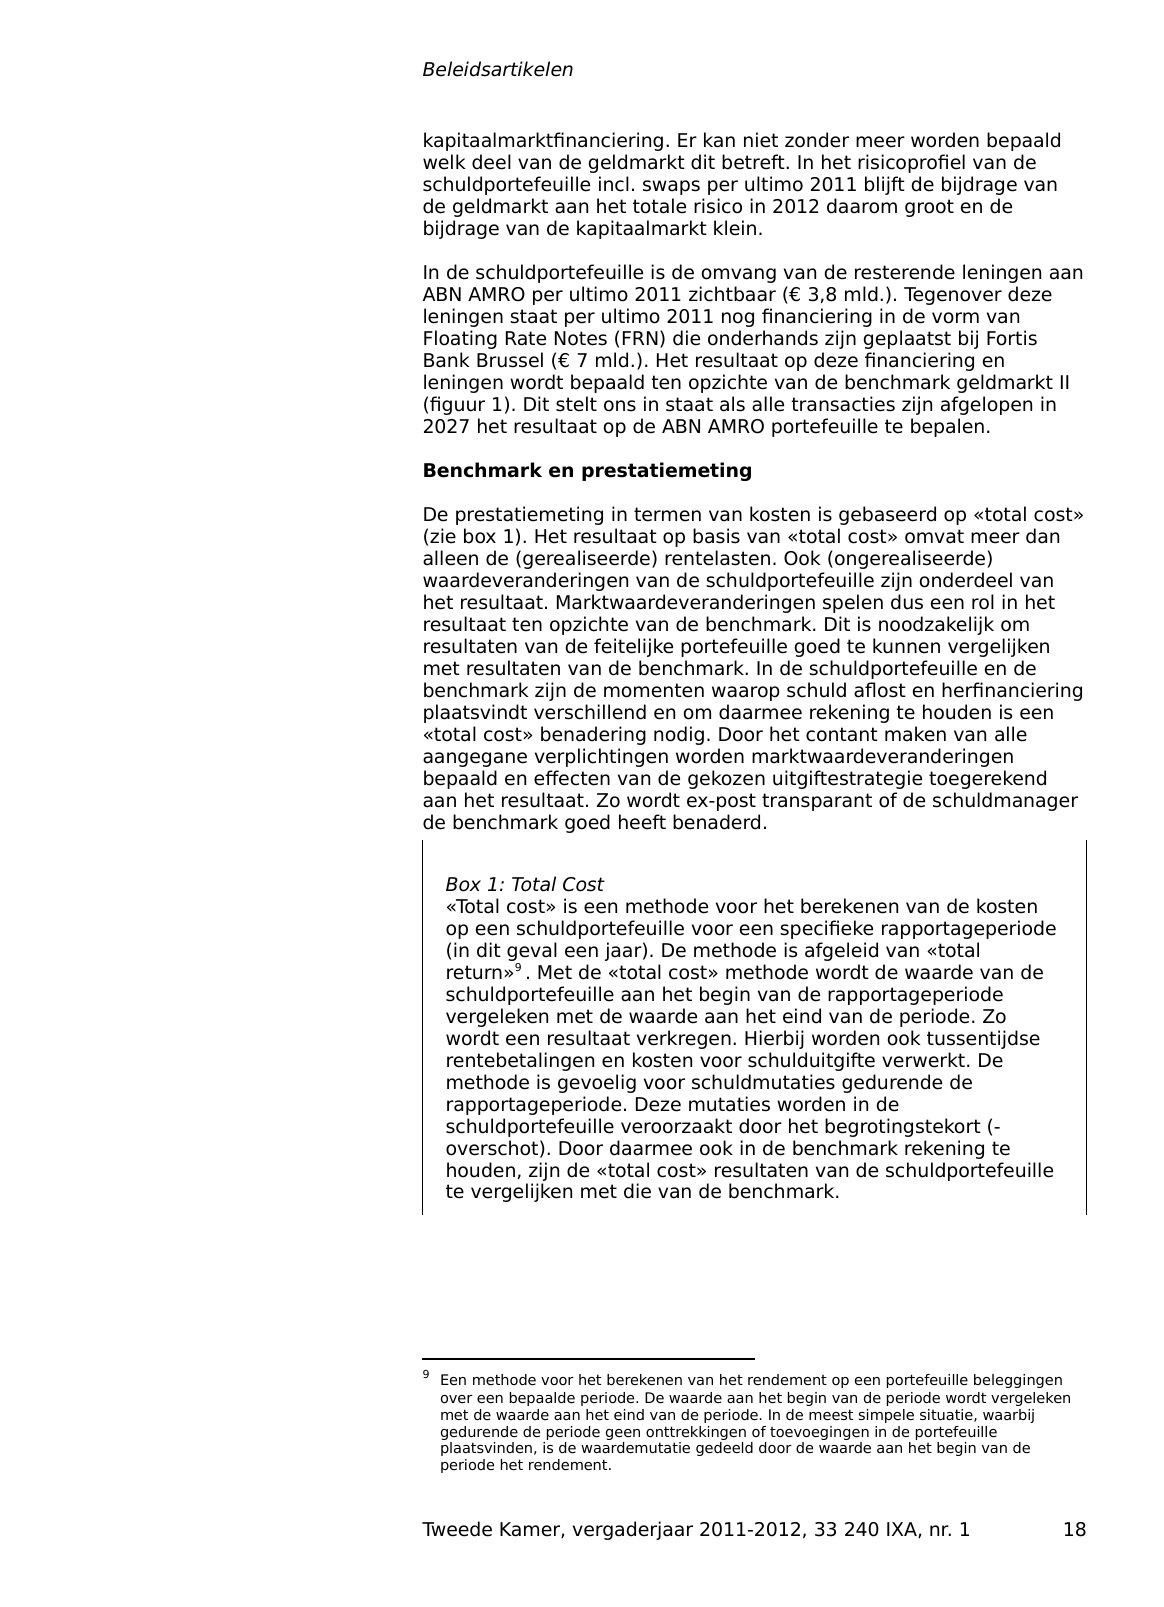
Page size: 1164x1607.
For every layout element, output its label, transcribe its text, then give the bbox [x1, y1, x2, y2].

text De prestatiemeting in termen van kosten is gebaseerd op «total cost» (zie box 1). Het resultaat op basis van «total cost» omvat meer dan alleen de (gerealiseerde) rentelasten. Ook (ongerealiseerde) waardeveranderingen van de schuldportefeuille zijn onderdeel van het resultaat. Marktwaardeveranderingen spelen dus een rol in het resultaat ten opzichte van de benchmark. Dit is noodzakelijk om resultaten van de feitelijke portefeuille goed te kunnen vergelijken met resultaten van de benchmark. In de schuldportefeuille en de benchmark zijn de momenten waarop schuld aflost en herfinanciering plaatsvindt verschillend en om daarmee rekening te houden is een «total cost» benadering nodig. Door het contant maken van alle aangegane verplichtingen worden marktwaardeveranderingen bepaald en effecten van de gekozen uitgiftestrategie toegerekend aan het resultaat. Zo wordt ex-post transparant of de schuldmanager de benchmark goed heeft benaderd. [422, 504, 1087, 834]
subtitle Benchmark en prestatiemeting [422, 460, 1087, 482]
text In de schuldportefeuille is de omvang van de resterende leningen aan ABN AMRO per ultimo 2011 zichtbaar (€ 3,8 mld.). Tegenover deze leningen staat per ultimo 2011 nog financiering in de vorm van Floating Rate Notes (FRN) die onderhands zijn geplaatst bij Fortis Bank Brussel (€ 7 mld.). Het resultaat op deze financiering en leningen wordt bepaald ten opzichte van de benchmark geldmarkt II (figuur 1). Dit stelt ons in staat als alle transacties zijn afgelopen in 2027 het resultaat op de ABN AMRO portefeuille te bepalen. [422, 262, 1087, 438]
table_header Box 1: Total Cost «Total cost» is een methode voor het berekenen van de kosten op een schuldportefeuille voor een specifieke rapportageperiode (in dit geval een jaar). De methode is afgeleid van «total return». Met de «total cost» methode wordt de waarde van de schuldportefeuille aan het begin van de rapportageperiode vergeleken met de waarde aan het eind van de periode. Zo wordt een resultaat verkregen. Hierbij worden ook tussentijdse rentebetalingen en kosten voor schulduitgifte verwerkt. De methode is gevoelig voor schuldmutaties gedurende de rapportageperiode. Deze mutaties worden in de schuldportefeuille veroorzaakt door het begrotingstekort (-overschot). Door daarmee ook in de benchmark rekening te houden, zijn de «total cost» resultaten van de schuldportefeuille te vergelijken met die van de benchmark. [423, 840, 1086, 1215]
text kapitaalmarktfinanciering. Er kan niet zonder meer worden bepaald welk deel van de geldmarkt dit betreft. In het risicoprofiel van de schuldportefeuille incl. swaps per ultimo 2011 blijft de bijdrage van de geldmarkt aan het totale risico in 2012 daarom groot en de bijdrage van de kapitaalmarkt klein. [422, 130, 1087, 240]
